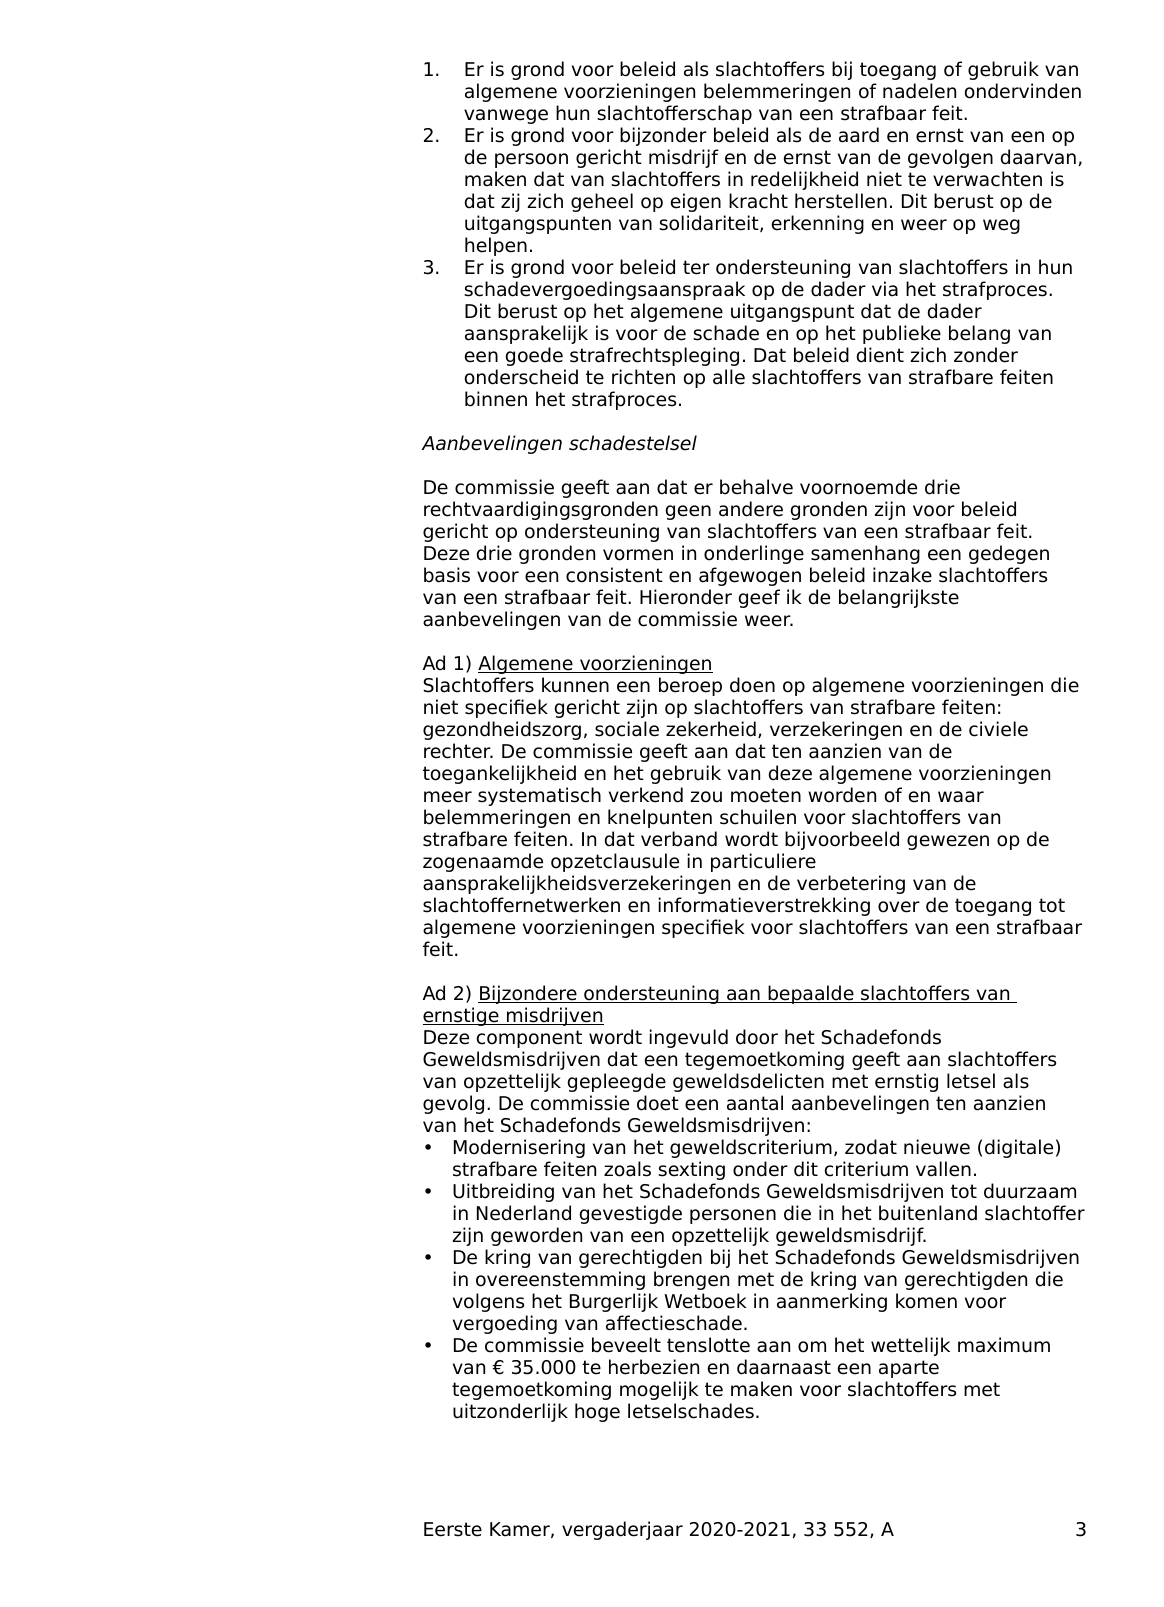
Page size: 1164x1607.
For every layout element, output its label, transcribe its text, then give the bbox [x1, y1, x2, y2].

text • De commissie beveelt tenslotte aan om het wettelijk maximum van € 35.000 te herbezien en daarnaast een aparte tegemoetkoming mogelijk te maken voor slachtoffers met uitzonderlijk hoge letselschades. [422, 1335, 1087, 1423]
text Slachtoffers kunnen een beroep doen op algemene voorzieningen die niet specifiek gericht zijn op slachtoffers van strafbare feiten: gezondheidszorg, sociale zekerheid, verzekeringen en de civiele rechter. De commissie geeft aan dat ten aanzien van de toegankelijkheid en het gebruik van deze algemene voorzieningen meer systematisch verkend zou moeten worden of en waar belemmeringen en knelpunten schuilen voor slachtoffers van strafbare feiten. In dat verband wordt bijvoorbeeld gewezen op de zogenaamde opzetclausule in particuliere aansprakelijkheidsverzekeringen en de verbetering van de slachtoffernetwerken en informatieverstrekking over de toegang tot algemene voorzieningen specifiek voor slachtoffers van een strafbaar feit. [422, 675, 1087, 961]
text • Modernisering van het geweldscriterium, zodat nieuwe (digitale) strafbare feiten zoals sexting onder dit criterium vallen. [422, 1137, 1087, 1181]
text • Uitbreiding van het Schadefonds Geweldsmisdrijven tot duurzaam in Nederland gevestigde personen die in het buitenland slachtoffer zijn geworden van een opzettelijk geweldsmisdrijf. [422, 1181, 1087, 1247]
text Ad 1) Algemene voorzieningen [422, 653, 1087, 675]
text De commissie geeft aan dat er behalve voornoemde drie rechtvaardigingsgronden geen andere gronden zijn voor beleid gericht op ondersteuning van slachtoffers van een strafbaar feit. Deze drie gronden vormen in onderlinge samenhang een gedegen basis voor een consistent en afgewogen beleid inzake slachtoffers van een strafbaar feit. Hieronder geef ik de belangrijkste aanbevelingen van de commissie weer. [422, 477, 1087, 631]
text • De kring van gerechtigden bij het Schadefonds Geweldsmisdrijven in overeenstemming brengen met de kring van gerechtigden die volgens het Burgerlijk Wetboek in aanmerking komen voor vergoeding van affectieschade. [422, 1247, 1087, 1335]
text Ad 2) Bijzondere ondersteuning aan bepaalde slachtoffers van ernstige misdrijven [422, 983, 1087, 1027]
subtitle Aanbevelingen schadestelsel [422, 433, 1087, 455]
text Deze component wordt ingevuld door het Schadefonds Geweldsmisdrijven dat een tegemoetkoming geeft aan slachtoffers van opzettelijk gepleegde geweldsdelicten met ernstig letsel als gevolg. De commissie doet een aantal aanbevelingen ten aanzien van het Schadefonds Geweldsmisdrijven: [422, 1027, 1087, 1137]
text 2. Er is grond voor bijzonder beleid als de aard en ernst van een op de persoon gericht misdrijf en de ernst van de gevolgen daarvan, maken dat van slachtoffers in redelijkheid niet te verwachten is dat zij zich geheel op eigen kracht herstellen. Dit berust op de uitgangspunten van solidariteit, erkenning en weer op weg helpen. [422, 125, 1087, 257]
text 3. Er is grond voor beleid ter ondersteuning van slachtoffers in hun schadevergoedingsaanspraak op de dader via het strafproces. Dit berust op het algemene uitgangspunt dat de dader aansprakelijk is voor de schade en op het publieke belang van een goede strafrechtspleging. Dat beleid dient zich zonder onderscheid te richten op alle slachtoffers van strafbare feiten binnen het strafproces. [422, 257, 1087, 411]
text 1. Er is grond voor beleid als slachtoffers bij toegang of gebruik van algemene voorzieningen belemmeringen of nadelen ondervinden vanwege hun slachtofferschap van een strafbaar feit. [422, 59, 1087, 125]
